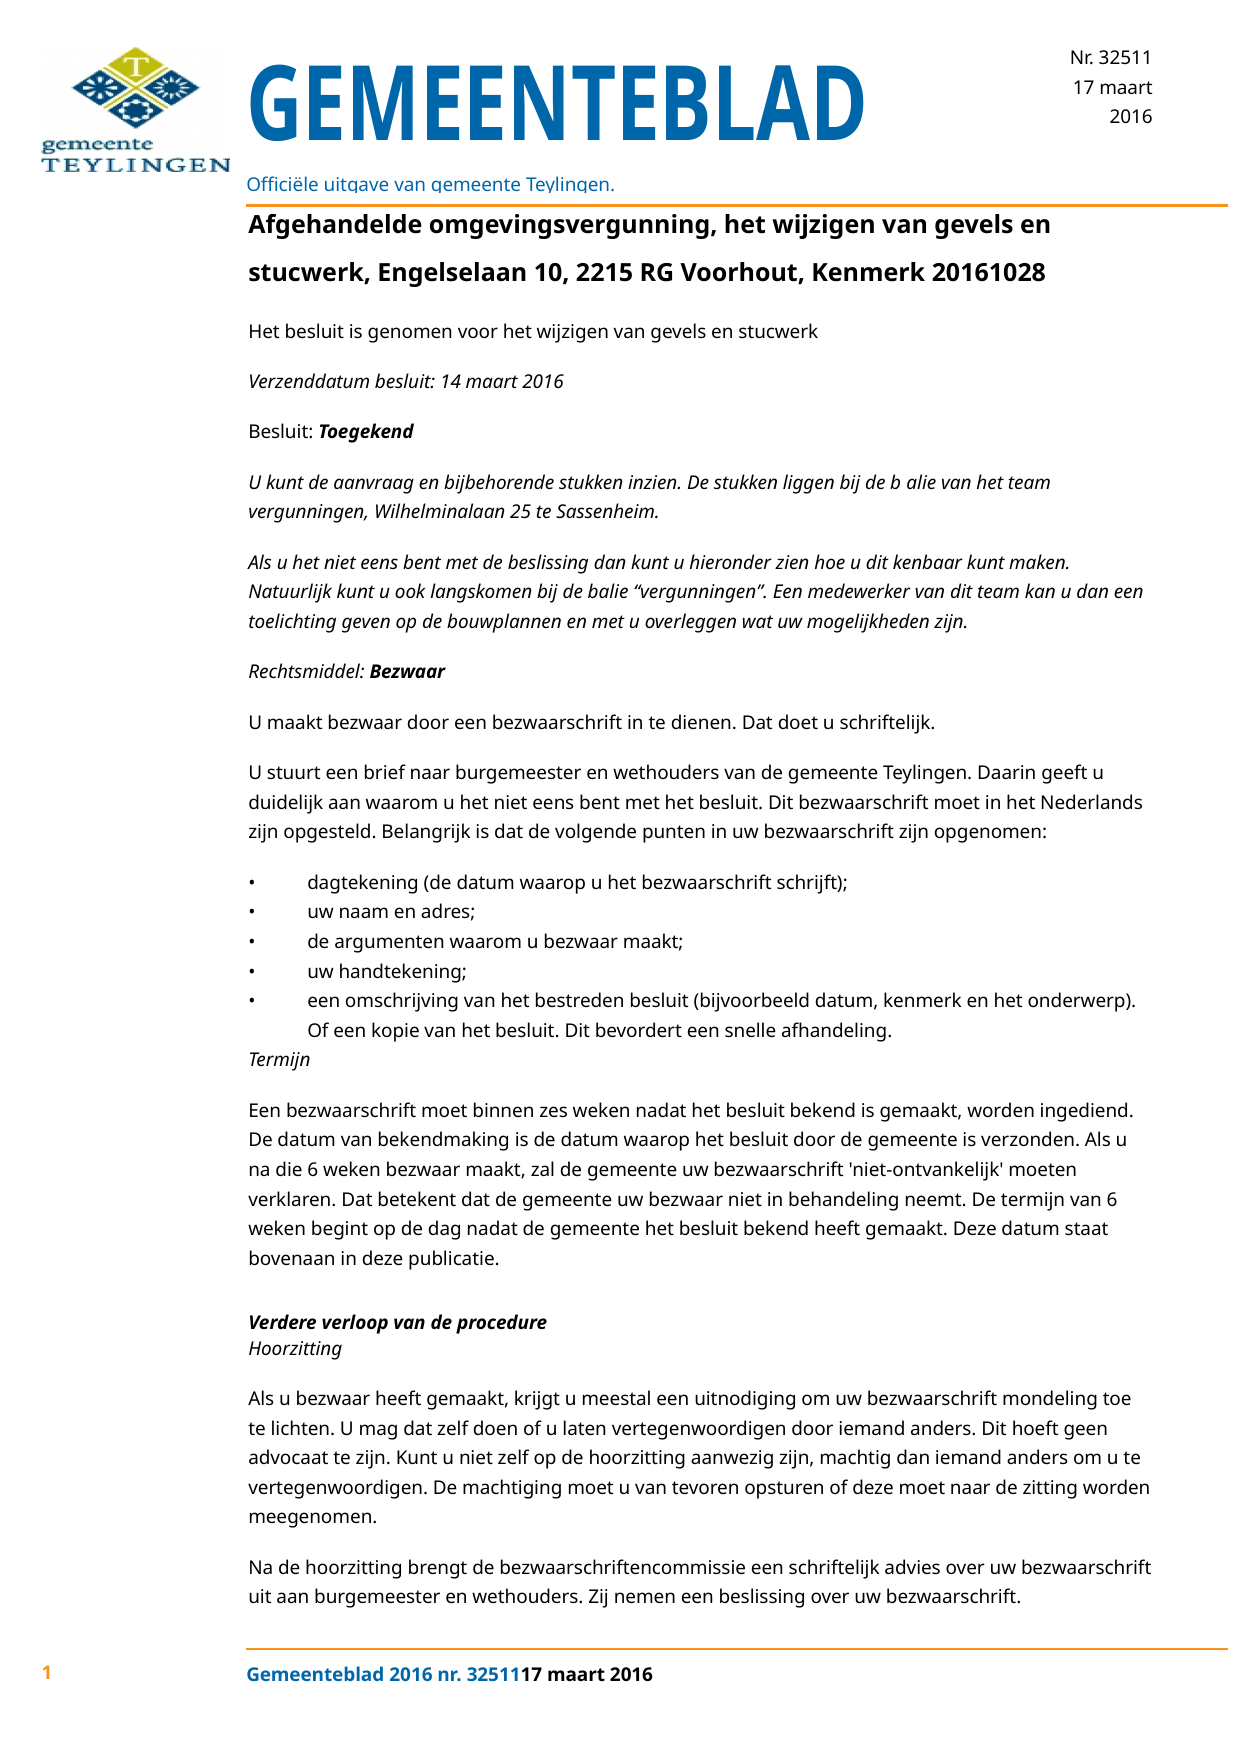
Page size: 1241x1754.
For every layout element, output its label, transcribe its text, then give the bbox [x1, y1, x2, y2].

text Het besluit is genomen voor het wijzigen van gevels en stucwerk [248, 318, 1152, 344]
list de argumenten waarom u bezwaar maakt; [248, 928, 1152, 954]
text Hoorzitting [248, 1335, 1152, 1360]
text Verdere verloop van de procedure [248, 1309, 1152, 1335]
text U kunt de aanvraag en bijbehorende stukken inzien. De stukken liggen bij de b alie van het team vergunningen, Wilhelminalaan 25 te Sassenheim. [248, 469, 1152, 524]
text U maakt bezwaar door een bezwaarschrift in te dienen. Dat doet u schriftelijk. [248, 709, 1152, 735]
picture [41, 47, 231, 172]
text Verzenddatum besluit: 14 maart 2016 [248, 368, 1152, 394]
text Na de hoorzitting brengt de bezwaarschriftencommissie een schriftelijk advies over uw bezwaarschrift uit aan burgemeester en wethouders. Zij nemen een beslissing over uw bezwaarschrift. [248, 1554, 1152, 1609]
list uw handtekening; [248, 958, 1152, 984]
text Een bezwaarschrift moet binnen zes weken nadat het besluit bekend is gemaakt, worden ingediend. De datum van bekendmaking is de datum waarop het besluit door de gemeente is verzonden. Als u na die 6 weken bezwaar maakt, zal de gemeente uw bezwaarschrift 'niet-ontvankelijk' moeten verklaren. Dat betekent dat de gemeente uw bezwaar niet in behandeling neemt. De termijn van 6 weken begint op de dag nadat de gemeente het besluit bekend heeft gemaakt. Deze datum staat bovenaan in deze publicatie. [248, 1097, 1152, 1271]
text Besluit: Toegekend [248, 419, 1152, 444]
list uw naam en adres; [248, 899, 1152, 924]
list dagtekening (de datum waarop u het bezwaarschrift schrijft); [248, 869, 1152, 895]
text U stuurt een brief naar burgemeester en wethouders van de gemeente Teylingen. Daarin geeft u duidelijk aan waarom u het niet eens bent met het besluit. Dit bezwaarschrift moet in het Nederlands zijn opgesteld. Belangrijk is dat de volgende punten in uw bezwaarschrift zijn opgenomen: [248, 759, 1152, 844]
list een omschrijving van het bestreden besluit (bijvoorbeeld datum, kenmerk en het onderwerp). Of een kopie van het besluit. Dit bevordert een snelle afhandeling. [248, 987, 1152, 1043]
text Als u het niet eens bent met de beslissing dan kunt u hieronder zien hoe u dit kenbaar kunt maken. Natuurlijk kunt u ook langskomen bij de balie “vergunningen”. Een medewerker van dit team kan u dan een toelichting geven op de bouwplannen en met u overleggen wat uw mogelijkheden zijn. [248, 549, 1152, 634]
text Afgehandelde omgevingsvergunning, het wijzigen van gevels en stucwerk, Engelselaan 10, 2215 RG Voorhout, Kenmerk 20161028 [248, 207, 1152, 288]
text Rechtsmiddel: Bezwaar [248, 659, 1152, 684]
text Termijn [248, 1047, 1152, 1072]
text Als u bezwaar heeft gemaakt, krijgt u meestal een uitnodiging om uw bezwaarschrift mondeling toe te lichten. U mag dat zelf doen of u laten vertegenwoordigen door iemand anders. Dit hoeft geen advocaat te zijn. Kunt u niet zelf op de hoorzitting aanwezig zijn, machtig dan iemand anders om u te vertegenwoordigen. De machtiging moet u van tevoren opsturen of deze moet naar de zitting worden meegenomen. [248, 1385, 1152, 1529]
